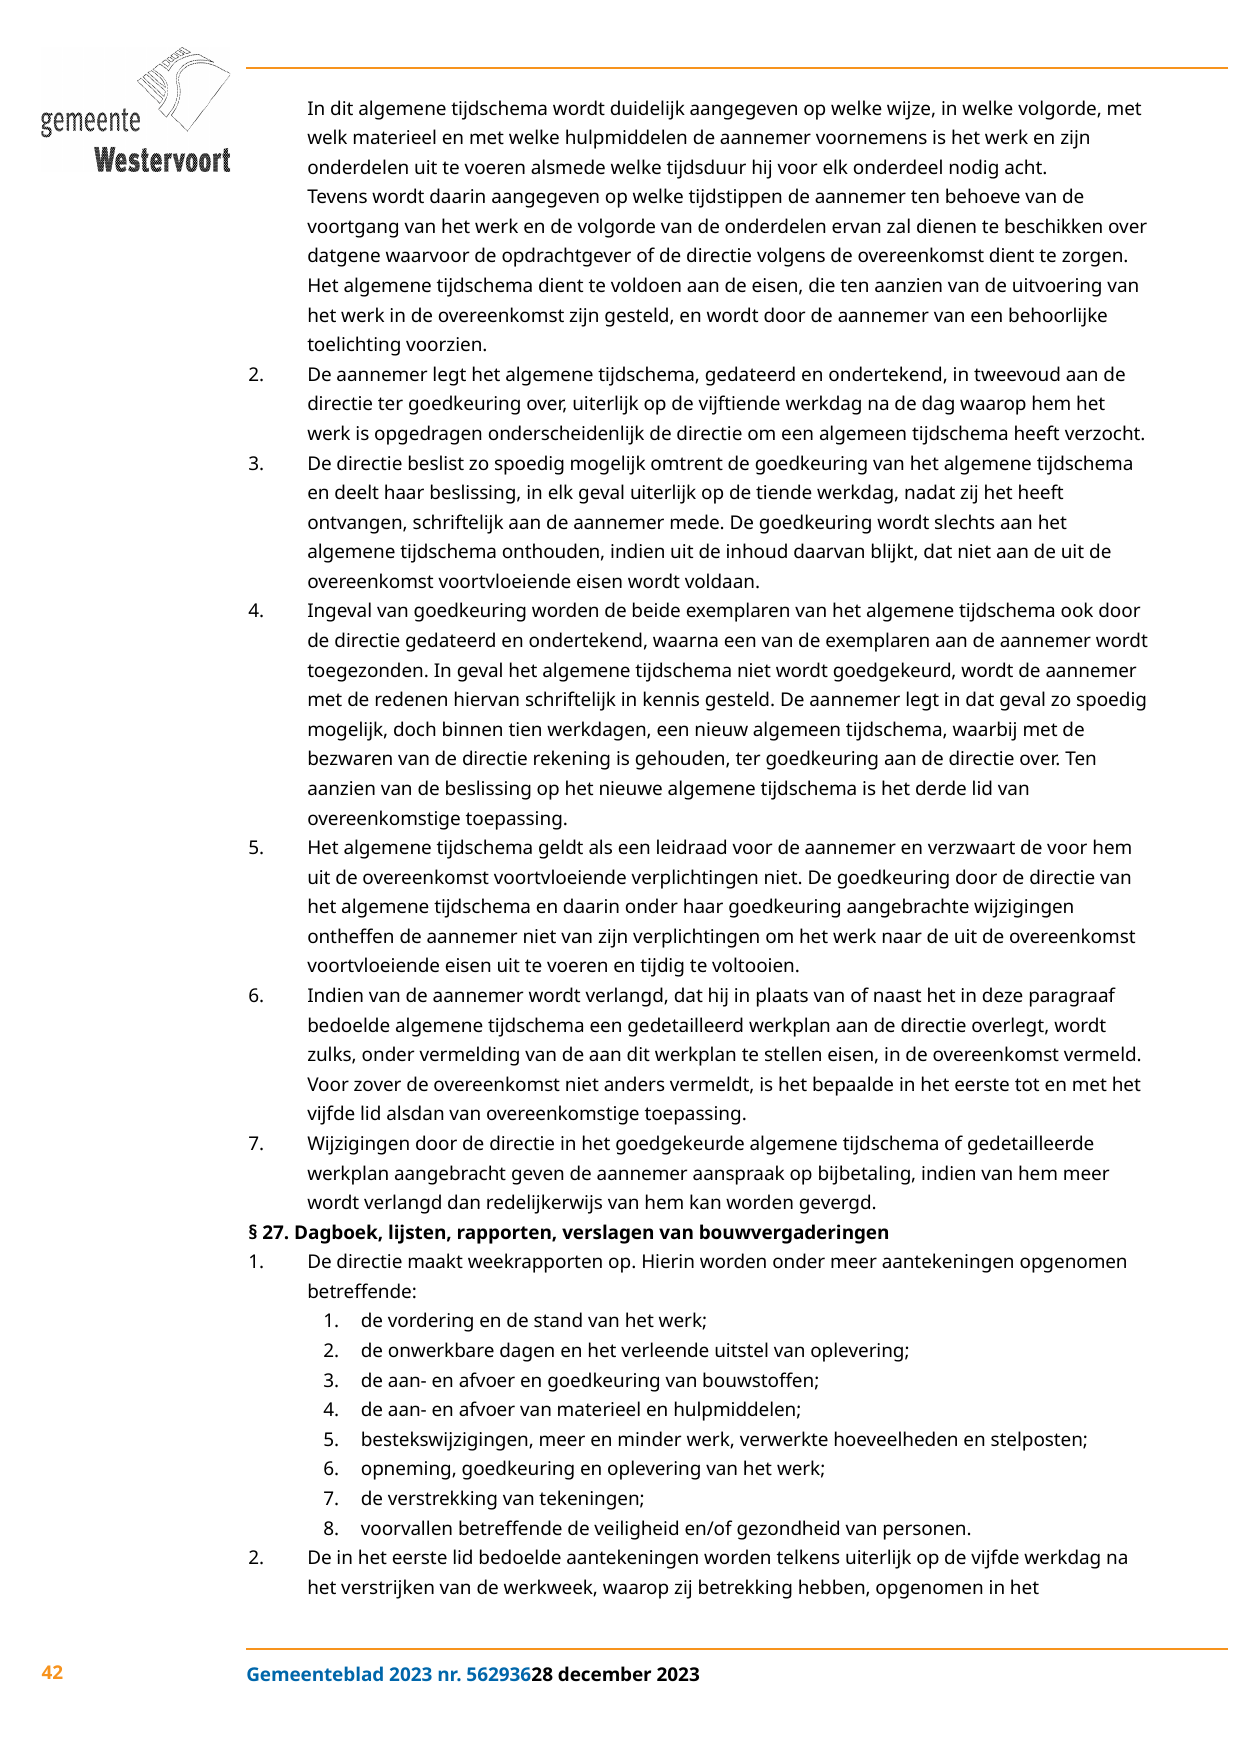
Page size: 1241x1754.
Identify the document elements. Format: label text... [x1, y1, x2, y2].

text § 27. Dagboek, lijsten, rapporten, verslagen van bouwvergaderingen [248, 1219, 1152, 1245]
list Indien van de aannemer wordt verlangd, dat hij in plaats van of naast het in deze paragraaf bedoelde algemene tijdschema een gedetailleerd werkplan aan de directie overlegt, wordt zulks, onder vermelding van de aan dit werkplan te stellen eisen, in de overeenkomst vermeld. Voor zover de overeenkomst niet anders vermeldt, is het bepaalde in het eerste tot en met het vijfde lid alsdan van overeenkomstige toepassing. [248, 982, 1152, 1126]
list de aan- en afvoer van materieel en hulpmiddelen; [323, 1396, 1152, 1422]
list de aan- en afvoer en goedkeuring van bouwstoffen; [323, 1367, 1152, 1393]
list De in het eerste lid bedoelde aantekeningen worden telkens uiterlijk op de vijfde werkdag na het verstrijken van de werkweek, waarop zij betrekking hebben, opgenomen in het [248, 1544, 1152, 1600]
list Wijzigingen door de directie in het goedgekeurde algemene tijdschema of gedetailleerde werkplan aangebracht geven de aannemer aanspraak op bijbetaling, indien van hem meer wordt verlangd dan redelijkerwijs van hem kan worden gevergd. [248, 1130, 1152, 1215]
list De directie beslist zo spoedig mogelijk omtrent de goedkeuring van het algemene tijdschema en deelt haar beslissing, in elk geval uiterlijk op de tiende werkdag, nadat zij het heeft ontvangen, schriftelijk aan de aannemer mede. De goedkeuring wordt slechts aan het algemene tijdschema onthouden, indien uit de inhoud daarvan blijkt, dat niet aan de uit de overeenkomst voortvloeiende eisen wordt voldaan. [248, 450, 1152, 594]
list De aannemer legt het algemene tijdschema, gedateerd en ondertekend, in tweevoud aan de directie ter goedkeuring over, uiterlijk op de vijftiende werkdag na de dag waarop hem het werk is opgedragen onderscheidenlijk de directie om een algemeen tijdschema heeft verzocht. [248, 361, 1152, 446]
list De directie maakt weekrapporten op. Hierin worden onder meer aantekeningen opgenomen betreffende: [248, 1248, 1152, 1304]
list de vordering en de stand van het werk; [323, 1308, 1152, 1333]
list de verstrekking van tekeningen; [323, 1485, 1152, 1511]
list bestekswijzigingen, meer en minder werk, verwerkte hoeveelheden en stelposten; [323, 1426, 1152, 1452]
list Tevens wordt daarin aangegeven op welke tijdstippen de aannemer ten behoeve van de voortgang van het werk en de volgorde van de onderdelen ervan zal dienen te beschikken over datgene waarvoor de opdrachtgever of de directie volgens de overeenkomst dient te zorgen. Het algemene tijdschema dient te voldoen aan de eisen, die ten aanzien van de uitvoering van het werk in de overeenkomst zijn gesteld, en wordt door de aannemer van een behoorlijke toelichting voorzien. [248, 183, 1152, 357]
list Het algemene tijdschema geldt als een leidraad voor de aannemer en verzwaart de voor hem uit de overeenkomst voortvloeiende verplichtingen niet. De goedkeuring door de directie van het algemene tijdschema en daarin onder haar goedkeuring aangebrachte wijzigingen ontheffen de aannemer niet van zijn verplichtingen om het werk naar de uit de overeenkomst voortvloeiende eisen uit te voeren en tijdig te voltooien. [248, 834, 1152, 978]
list In dit algemene tijdschema wordt duidelijk aangegeven op welke wijze, in welke volgorde, met welk materieel en met welke hulpmiddelen de aannemer voornemens is het werk en zijn onderdelen uit te voeren alsmede welke tijdsduur hij voor elk onderdeel nodig acht. [248, 95, 1152, 180]
picture [41, 47, 231, 172]
list voorvallen betreffende de veiligheid en/of gezondheid van personen. [323, 1515, 1152, 1541]
list de onwerkbare dagen en het verleende uitstel van oplevering; [323, 1337, 1152, 1363]
list Ingeval van goedkeuring worden de beide exemplaren van het algemene tijdschema ook door de directie gedateerd en ondertekend, waarna een van de exemplaren aan de aannemer wordt toegezonden. In geval het algemene tijdschema niet wordt goedgekeurd, wordt de aannemer met de redenen hiervan schriftelijk in kennis gesteld. De aannemer legt in dat geval zo spoedig mogelijk, doch binnen tien werkdagen, een nieuw algemeen tijdschema, waarbij met de bezwaren van de directie rekening is gehouden, ter goedkeuring aan de directie over. Ten aanzien van de beslissing op het nieuwe algemene tijdschema is het derde lid van overeenkomstige toepassing. [248, 598, 1152, 831]
list opneming, goedkeuring en oplevering van het werk; [323, 1456, 1152, 1481]
